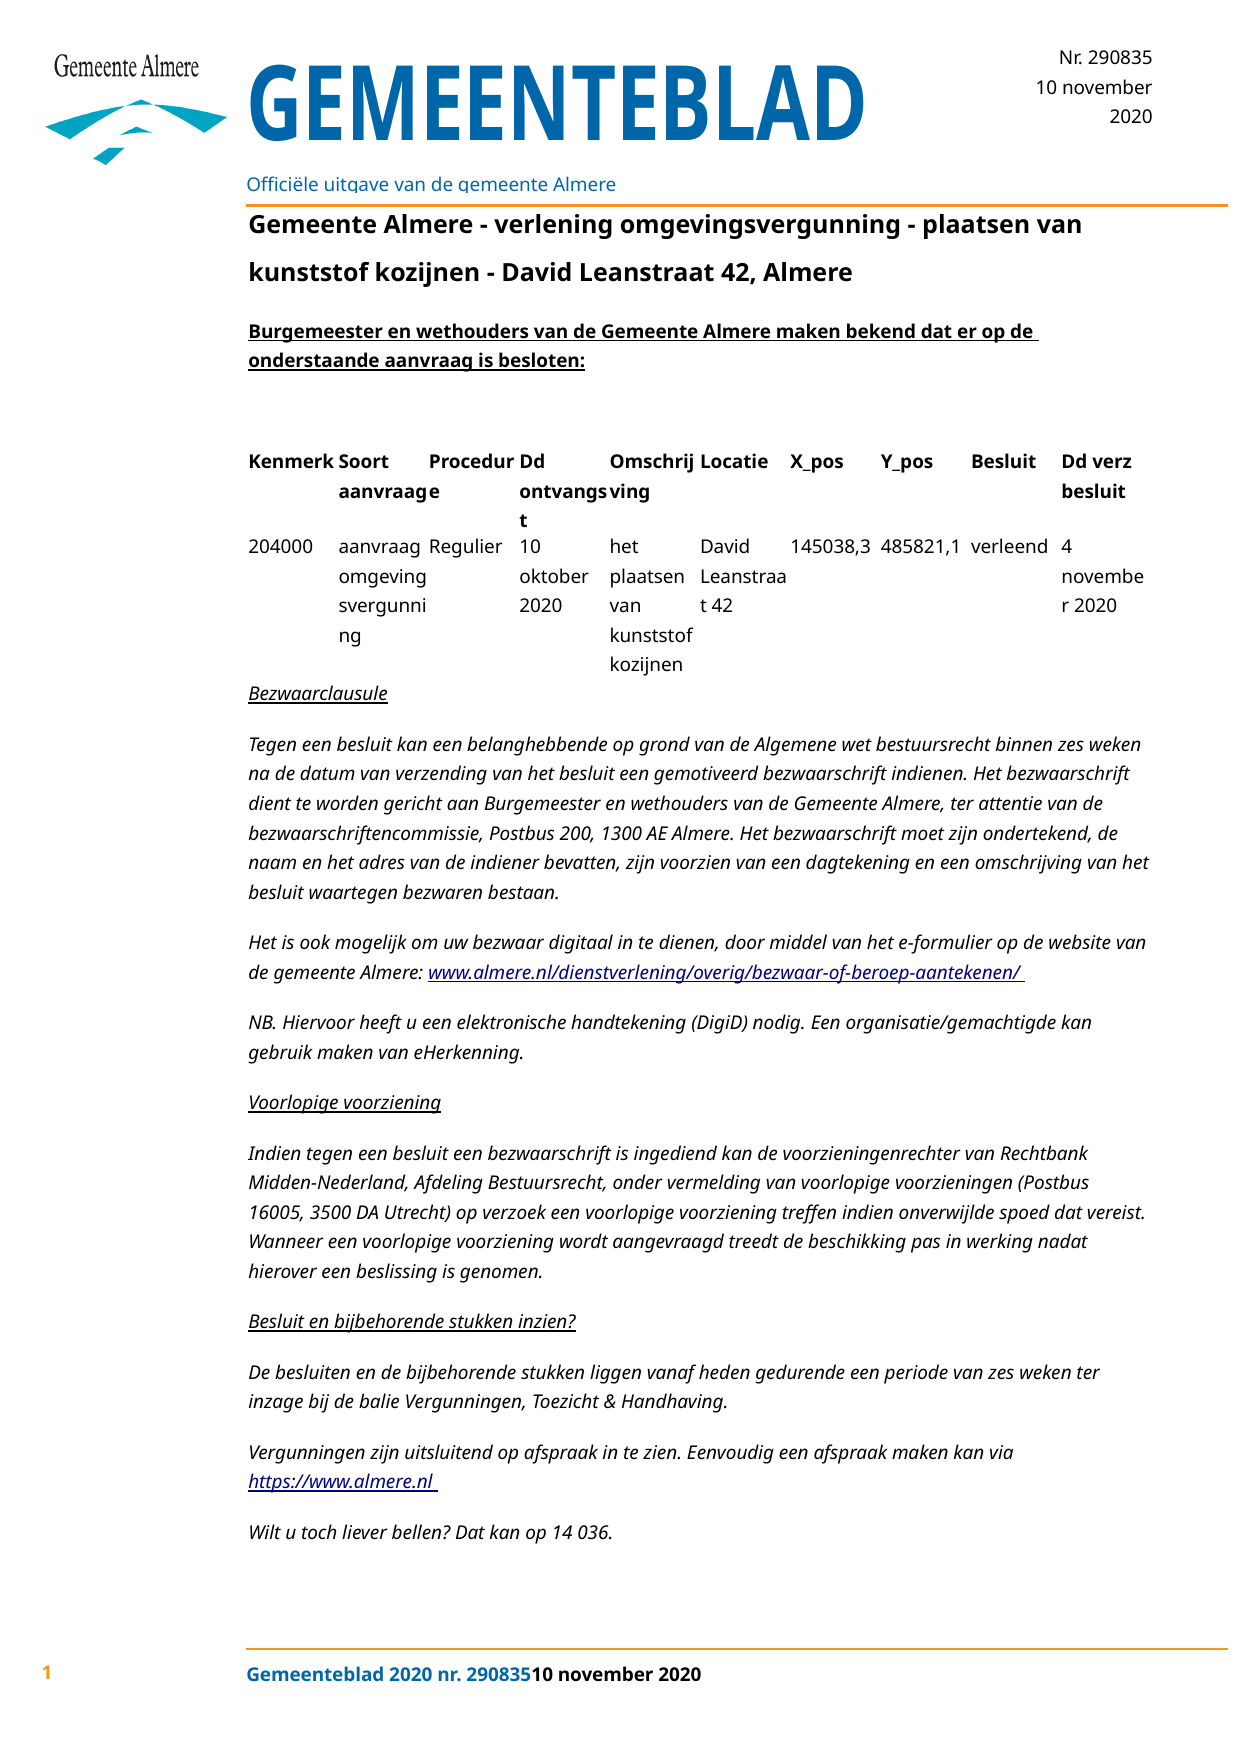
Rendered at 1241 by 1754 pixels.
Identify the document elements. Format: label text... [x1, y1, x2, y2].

table_header Omschrijving [609, 449, 700, 533]
table_cell Regulier [429, 533, 519, 677]
table_header Dd verz besluit [1061, 449, 1152, 533]
table_header Soort aanvraag [338, 449, 429, 533]
table_cell aanvraag omgevingsvergunning [338, 533, 429, 677]
table_cell 10 oktober 2020 [519, 533, 609, 677]
text Besluit en bijbehorende stukken inzien? [248, 1308, 1152, 1334]
table_header Y_pos [881, 449, 971, 533]
table_header Dd ontvangst [519, 449, 609, 533]
text De besluiten en de bijbehorende stukken liggen vanaf heden gedurende een periode van zes weken ter inzage bij de balie Vergunningen, Toezicht & Handhaving. [248, 1359, 1152, 1414]
table_header Besluit [971, 449, 1061, 533]
picture [41, 47, 231, 172]
table_cell 204000 [248, 533, 338, 677]
text Burgemeester en wethouders van de Gemeente Almere maken bekend dat er op de onderstaande aanvraag is besloten: [248, 318, 1152, 373]
text Tegen een besluit kan een belanghebbende op grond van de Algemene wet bestuursrecht binnen zes weken na de datum van verzending van het besluit een gemotiveerd bezwaarschrift indienen. Het bezwaarschrift dient te worden gericht aan Burgemeester en wethouders van de Gemeente Almere, ter attentie van de bezwaarschriftencommissie, Postbus 200, 1300 AE Almere. Het bezwaarschrift moet zijn ondertekend, de naam en het adres van de indiener bevatten, zijn voorzien van een dagtekening en een omschrijving van het besluit waartegen bezwaren bestaan. [248, 731, 1152, 905]
table_cell 145038,3 [790, 533, 881, 677]
text Bezwaarclausule [248, 681, 1152, 706]
text Wilt u toch liever bellen? Dat kan op 14 036. [248, 1519, 1152, 1545]
text NB. Hiervoor heeft u een elektronische handtekening (DigiD) nodig. Een organisatie/gemachtigde kan gebruik maken van eHerkenning. [248, 1009, 1152, 1065]
text Voorlopige voorziening [248, 1089, 1152, 1115]
table_header Locatie [700, 449, 790, 533]
text Het is ook mogelijk om uw bezwaar digitaal in te dienen, door middel van het e-formulier op de website van de gemeente Almere: www.almere.nl/dienstverlening/overig/bezwaar-of-beroep-aantekenen/ [248, 929, 1152, 985]
table_header X_pos [790, 449, 881, 533]
table_cell 485821,1 [881, 533, 971, 677]
table_cell verleend [971, 533, 1061, 677]
table_cell David Leanstraat 42 [700, 533, 790, 677]
table_cell het plaatsen van kunststof kozijnen [609, 533, 700, 677]
table_header Kenmerk [248, 449, 338, 533]
table_cell 4 november 2020 [1061, 533, 1152, 677]
text Gemeente Almere - verlening omgevingsvergunning - plaatsen van kunststof kozijnen - David Leanstraat 42, Almere [248, 207, 1152, 288]
text Vergunningen zijn uitsluitend op afspraak in te zien. Eenvoudig een afspraak maken kan via https://www.almere.nl [248, 1439, 1152, 1494]
table_header Procedure [429, 449, 519, 533]
text Indien tegen een besluit een bezwaarschrift is ingediend kan de voorzieningenrechter van Rechtbank Midden-Nederland, Afdeling Bestuursrecht, onder vermelding van voorlopige voorzieningen (Postbus 16005, 3500 DA Utrecht) op verzoek een voorlopige voorziening treffen indien onverwijlde spoed dat vereist. Wanneer een voorlopige voorziening wordt aangevraagd treedt de beschikking pas in werking nadat hierover een beslissing is genomen. [248, 1140, 1152, 1284]
